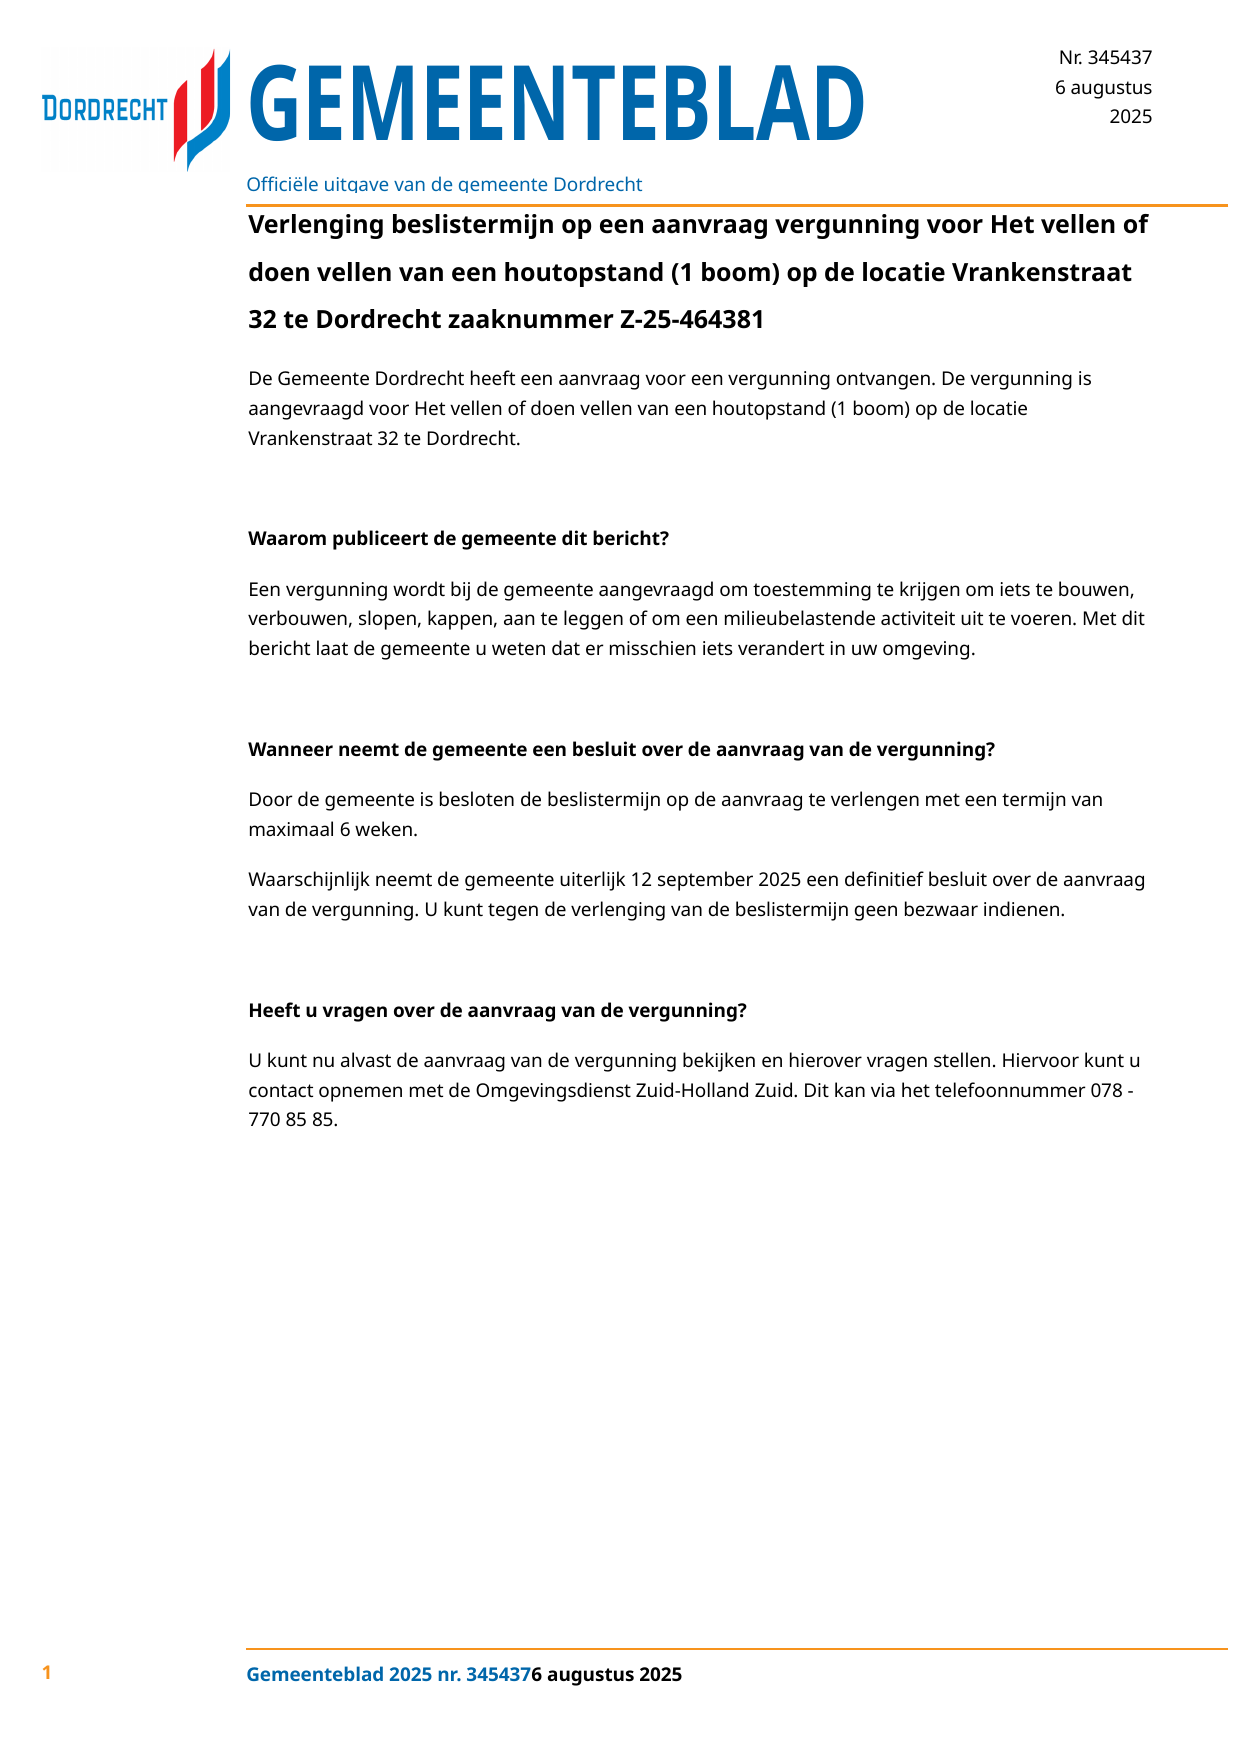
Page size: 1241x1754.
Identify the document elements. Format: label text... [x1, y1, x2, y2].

text Heeft u vragen over de aanvraag van de vergunning? [248, 997, 1152, 1022]
text Verlenging beslistermijn op een aanvraag vergunning voor Het vellen of doen vellen van een houtopstand (1 boom) op de locatie Vrankenstraat 32 te Dordrecht zaaknummer Z-25-464381 [248, 207, 1152, 336]
text Door de gemeente is besloten de beslistermijn op de aanvraag te verlengen met een termijn van maximaal 6 weken. [248, 786, 1152, 842]
picture [41, 47, 231, 172]
text Waarom publiceert de gemeente dit bericht? [248, 526, 1152, 551]
text Wanneer neemt de gemeente een besluit over de aanvraag van de vergunning? [248, 736, 1152, 762]
text Een vergunning wordt bij de gemeente aangevraagd om toestemming te krijgen om iets te bouwen, verbouwen, slopen, kappen, aan te leggen of om een milieubelastende activiteit uit te voeren. Met dit bericht laat de gemeente u weten dat er misschien iets verandert in uw omgeving. [248, 576, 1152, 661]
text U kunt nu alvast de aanvraag van de vergunning bekijken en hierover vragen stellen. Hiervoor kunt u contact opnemen met de Omgevingsdienst Zuid-Holland Zuid. Dit kan via het telefoonnummer 078 - 770 85 85. [248, 1047, 1152, 1132]
text De Gemeente Dordrecht heeft een aanvraag voor een vergunning ontvangen. De vergunning is aangevraagd voor Het vellen of doen vellen van een houtopstand (1 boom) op de locatie Vrankenstraat 32 te Dordrecht. [248, 366, 1152, 450]
text Waarschijnlijk neemt de gemeente uiterlijk 12 september 2025 een definitief besluit over de aanvraag van de vergunning. U kunt tegen de verlenging van de beslistermijn geen bezwaar indienen. [248, 866, 1152, 922]
